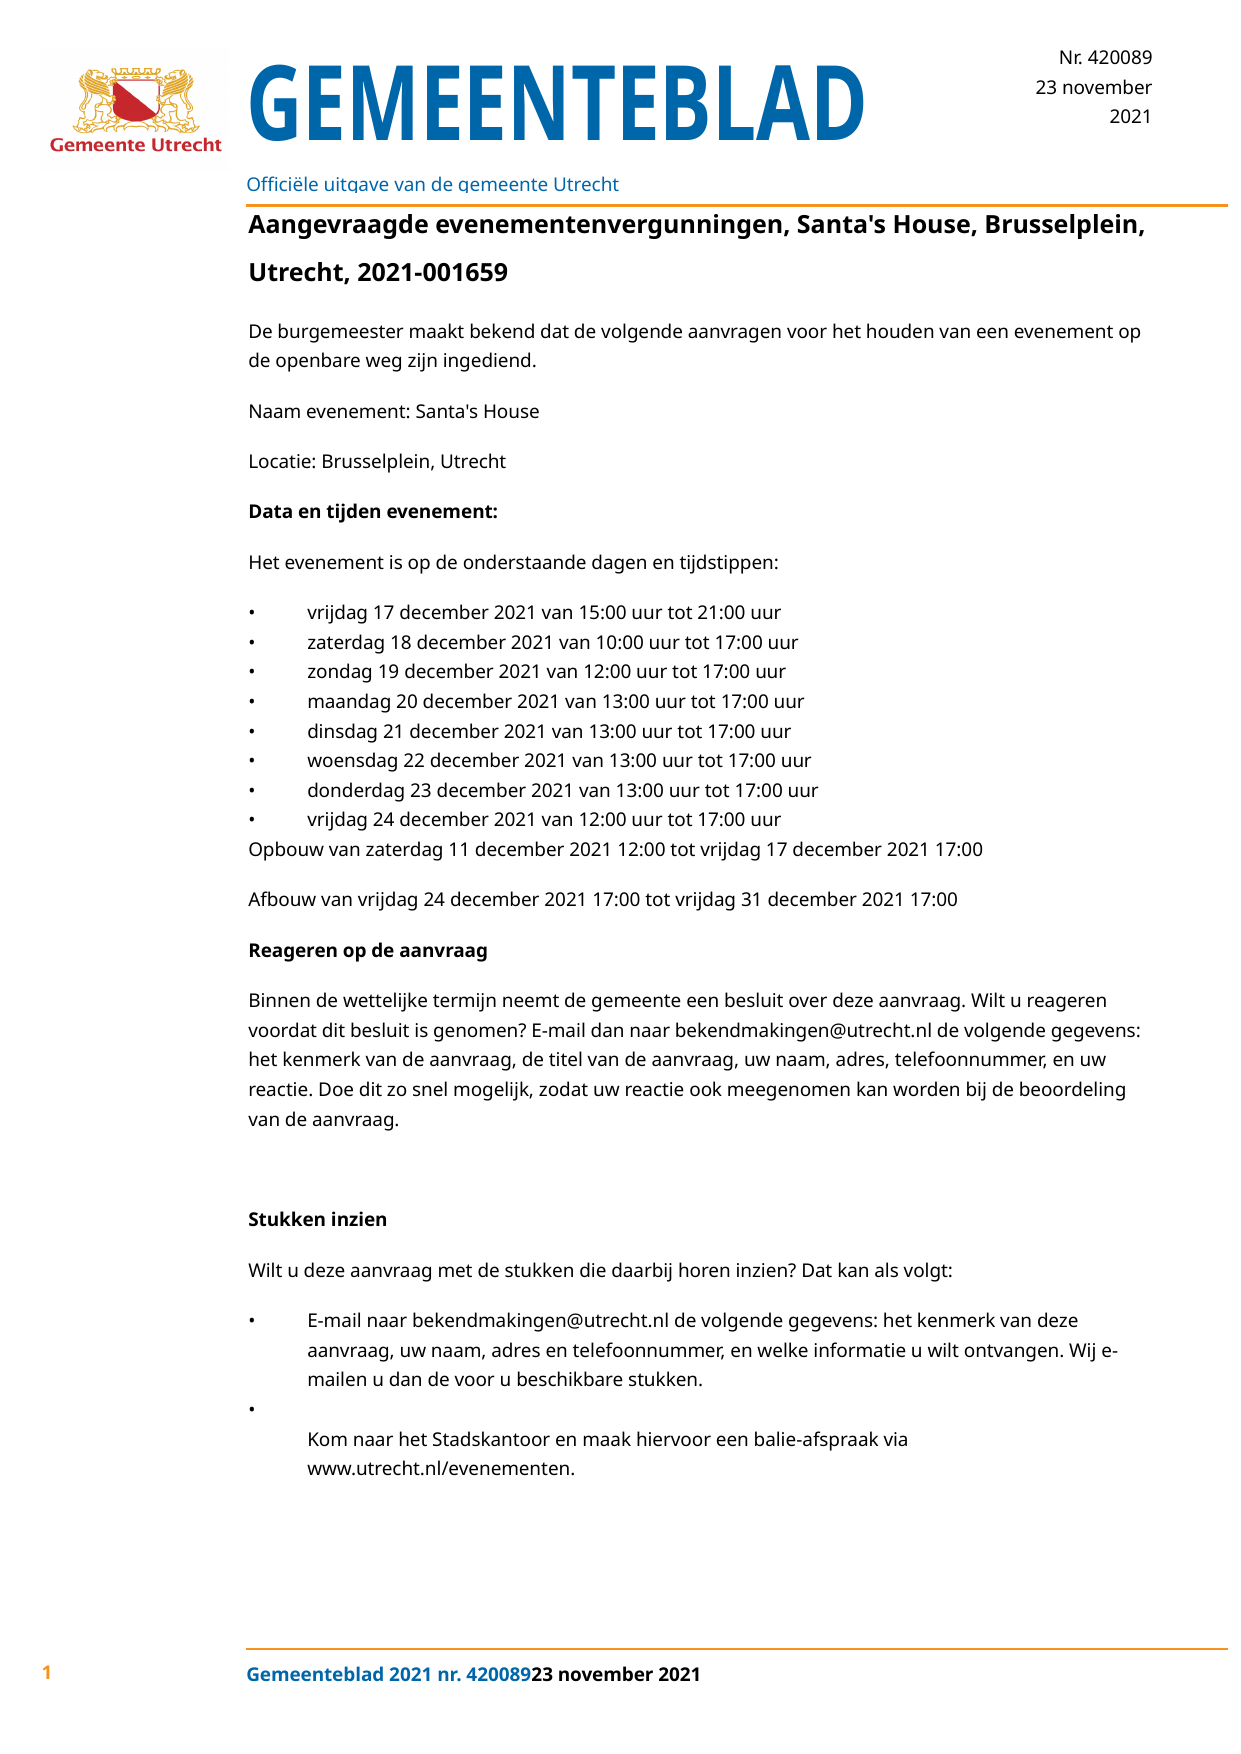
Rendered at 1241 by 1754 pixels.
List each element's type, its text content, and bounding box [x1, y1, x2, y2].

list woensdag 22 december 2021 van 13:00 uur tot 17:00 uur [248, 747, 1152, 773]
list donderdag 23 december 2021 van 13:00 uur tot 17:00 uur [248, 777, 1152, 803]
text De burgemeester maakt bekend dat de volgende aanvragen voor het houden van een evenement op de openbare weg zijn ingediend. [248, 318, 1152, 373]
text Stukken inzien [248, 1207, 1152, 1232]
text Aangevraagde evenementenvergunningen, Santa's House, Brusselplein, Utrecht, 2021-001659 [248, 207, 1152, 288]
text Afbouw van vrijdag 24 december 2021 17:00 tot vrijdag 31 december 2021 17:00 [248, 887, 1152, 912]
picture [41, 47, 231, 172]
text Reageren op de aanvraag [248, 937, 1152, 963]
text Naam evenement: Santa's House [248, 398, 1152, 424]
list zondag 19 december 2021 van 12:00 uur tot 17:00 uur [248, 659, 1152, 684]
list Kom naar het Stadskantoor en maak hiervoor een balie-afspraak via www.utrecht.nl/evenementen. [248, 1426, 1152, 1481]
text Locatie: Brusselplein, Utrecht [248, 448, 1152, 474]
text Het evenement is op de onderstaande dagen en tijdstippen: [248, 549, 1152, 575]
list E-mail naar bekendmakingen@utrecht.nl de volgende gegevens: het kenmerk van deze aanvraag, uw naam, adres en telefoonnummer, en welke informatie u wilt ontvangen. Wij e-mailen u dan de voor u beschikbare stukken. [248, 1307, 1152, 1392]
list zaterdag 18 december 2021 van 10:00 uur tot 17:00 uur [248, 629, 1152, 655]
text Binnen de wettelijke termijn neemt de gemeente een besluit over deze aanvraag. Wilt u reageren voordat dit besluit is genomen? E-mail dan naar bekendmakingen@utrecht.nl de volgende gegevens: het kenmerk van de aanvraag, de titel van de aanvraag, uw naam, adres, telefoonnummer, en uw reactie. Doe dit zo snel mogelijk, zodat uw reactie ook meegenomen kan worden bij de beoordeling van de aanvraag. [248, 987, 1152, 1132]
text Opbouw van zaterdag 11 december 2021 12:00 tot vrijdag 17 december 2021 17:00 [248, 836, 1152, 862]
list maandag 20 december 2021 van 13:00 uur tot 17:00 uur [248, 688, 1152, 714]
text Wilt u deze aanvraag met de stukken die daarbij horen inzien? Dat kan als volgt: [248, 1257, 1152, 1283]
list vrijdag 17 december 2021 van 15:00 uur tot 21:00 uur [248, 599, 1152, 625]
list vrijdag 24 december 2021 van 12:00 uur tot 17:00 uur [248, 807, 1152, 832]
list dinsdag 21 december 2021 van 13:00 uur tot 17:00 uur [248, 718, 1152, 744]
text Data en tijden evenement: [248, 499, 1152, 524]
